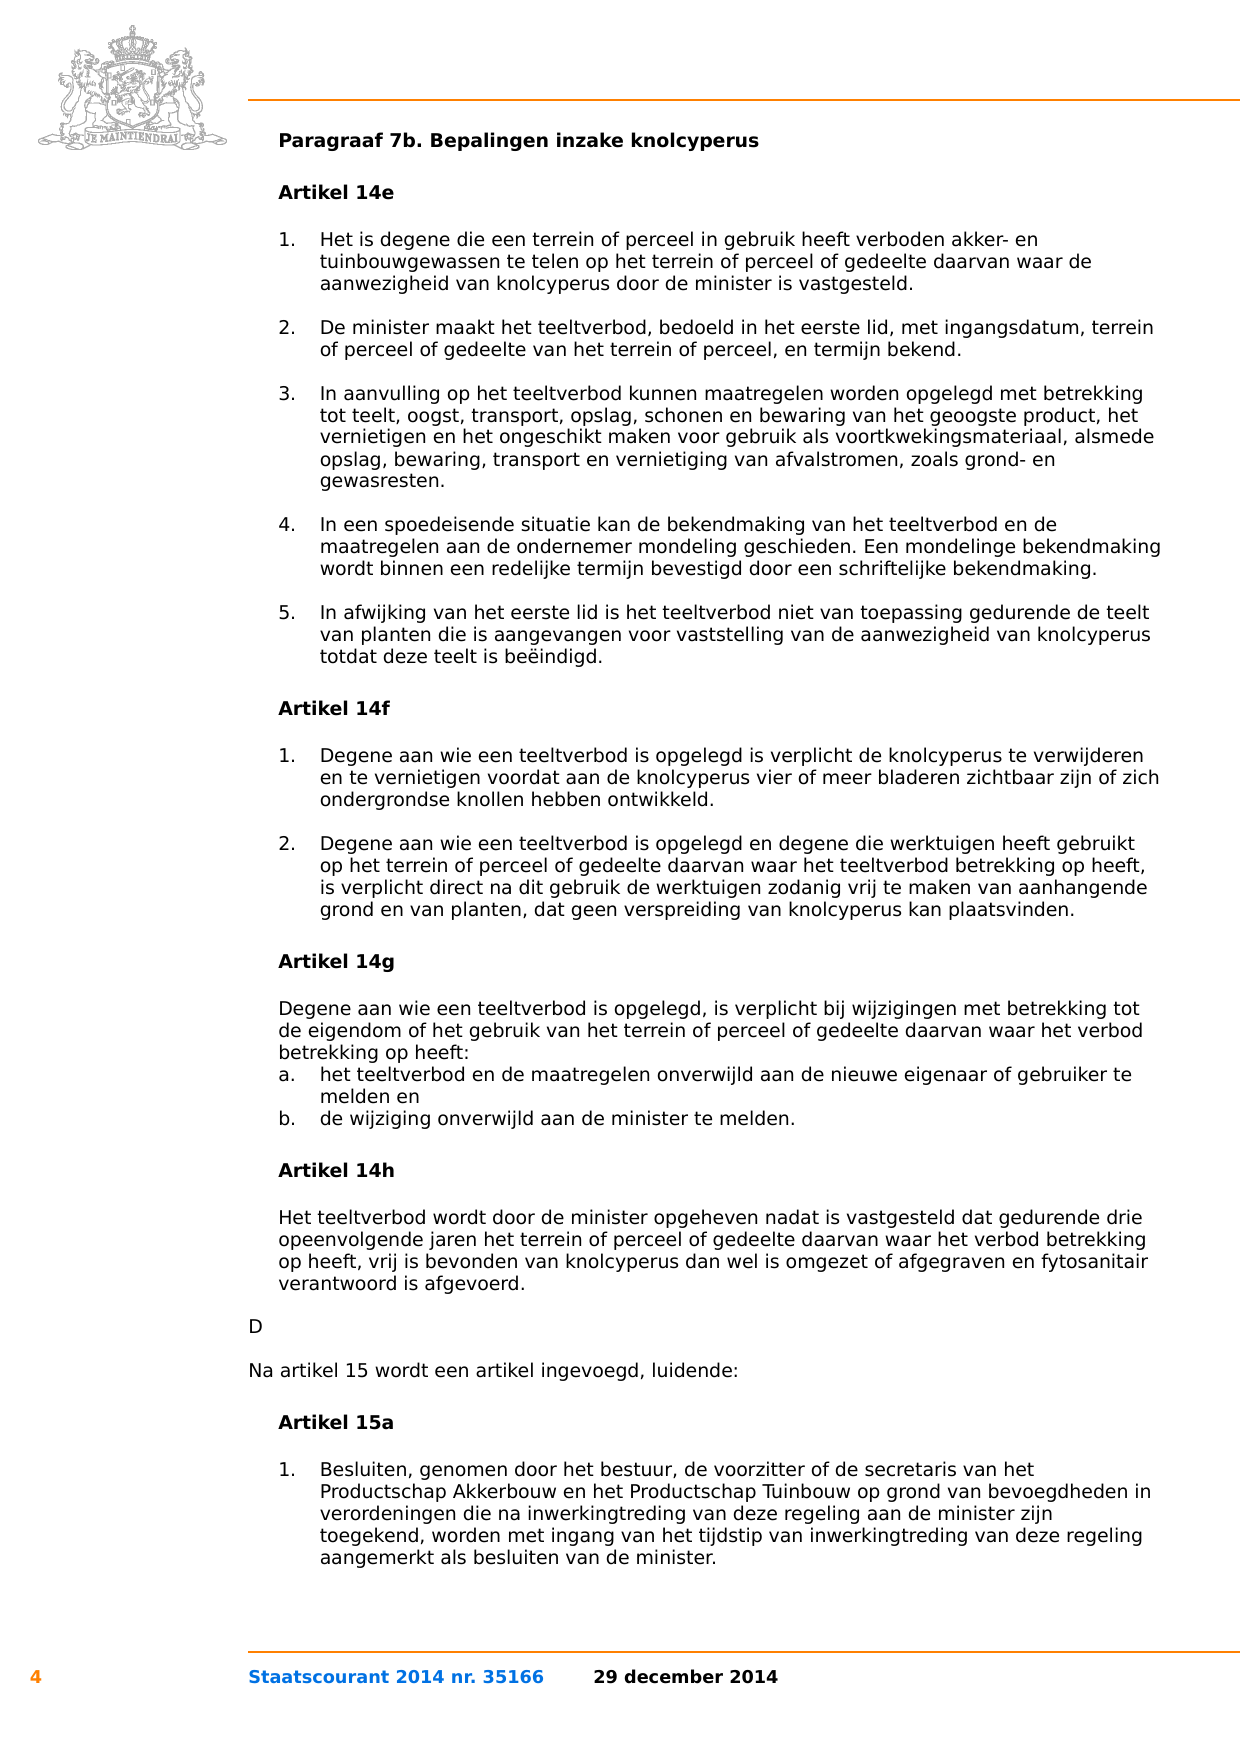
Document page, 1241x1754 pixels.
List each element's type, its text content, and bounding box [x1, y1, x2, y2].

subtitle Artikel 14e [278, 182, 1163, 204]
text a. het teeltverbod en de maatregelen onverwijld aan de nieuwe eigenaar of gebruiker te melden en [278, 1064, 1163, 1108]
text 5. In afwijking van het eerste lid is het teeltverbod niet van toepassing gedurende de teelt van planten die is aangevangen voor vaststelling van de aanwezigheid van knolcyperus totdat deze teelt is beëindigd. [278, 602, 1163, 668]
text 1. Besluiten, genomen door het bestuur, de voorzitter of de secretaris van het Productschap Akkerbouw en het Productschap Tuinbouw op grond van bevoegdheden in verordeningen die na inwerkingtreding van deze regeling aan de minister zijn toegekend, worden met ingang van het tijdstip van inwerkingtreding van deze regeling aangemerkt als besluiten van de minister. [278, 1459, 1163, 1569]
text Het teeltverbod wordt door de minister opgeheven nadat is vastgesteld dat gedurende drie opeenvolgende jaren het terrein of perceel of gedeelte daarvan waar het verbod betrekking op heeft, vrij is bevonden van knolcyperus dan wel is omgezet of afgegraven en fytosanitair verantwoord is afgevoerd. [278, 1207, 1163, 1294]
text b. de wijziging onverwijld aan de minister te melden. [278, 1108, 1163, 1129]
text D [248, 1316, 1163, 1338]
text 1. Degene aan wie een teeltverbod is opgelegd is verplicht de knolcyperus te verwijderen en te vernietigen voordat aan de knolcyperus vier of meer bladeren zichtbaar zijn of zich ondergrondse knollen hebben ontwikkeld. [278, 745, 1163, 811]
subtitle Paragraaf 7b. Bepalingen inzake knolcyperus [278, 130, 1163, 152]
subtitle Artikel 14h [278, 1159, 1163, 1182]
text 1. Het is degene die een terrein of perceel in gebruik heeft verboden akker- en tuinbouwgewassen te telen op het terrein of perceel of gedeelte daarvan waar de aanwezigheid van knolcyperus door de minister is vastgesteld. [278, 229, 1163, 295]
text 4. In een spoedeisende situatie kan de bekendmaking van het teeltverbod en de maatregelen aan de ondernemer mondeling geschieden. Een mondelinge bekendmaking wordt binnen een redelijke termijn bevestigd door een schriftelijke bekendmaking. [278, 514, 1163, 580]
picture [38, 25, 227, 150]
subtitle Artikel 14g [278, 951, 1163, 973]
subtitle Artikel 15a [278, 1412, 1163, 1434]
text 2. Degene aan wie een teeltverbod is opgelegd en degene die werktuigen heeft gebruikt op het terrein of perceel of gedeelte daarvan waar het teeltverbod betrekking op heeft, is verplicht direct na dit gebruik de werktuigen zodanig vrij te maken van aanhangende grond en van planten, dat geen verspreiding van knolcyperus kan plaatsvinden. [278, 833, 1163, 921]
text 3. In aanvulling op het teeltverbod kunnen maatregelen worden opgelegd met betrekking tot teelt, oogst, transport, opslag, schonen en bewaring van het geoogste product, het vernietigen en het ongeschikt maken voor gebruik als voortkwekingsmateriaal, alsmede opslag, bewaring, transport en vernietiging van afvalstromen, zoals grond- en gewasresten. [278, 382, 1163, 492]
subtitle Artikel 14f [278, 698, 1163, 720]
text Na artikel 15 wordt een artikel ingevoegd, luidende: [248, 1360, 1163, 1382]
text Degene aan wie een teeltverbod is opgelegd, is verplicht bij wijzigingen met betrekking tot de eigendom of het gebruik van het terrein of perceel of gedeelte daarvan waar het verbod betrekking op heeft: [278, 998, 1163, 1064]
text 2. De minister maakt het teeltverbod, bedoeld in het eerste lid, met ingangsdatum, terrein of perceel of gedeelte van het terrein of perceel, en termijn bekend. [278, 317, 1163, 361]
